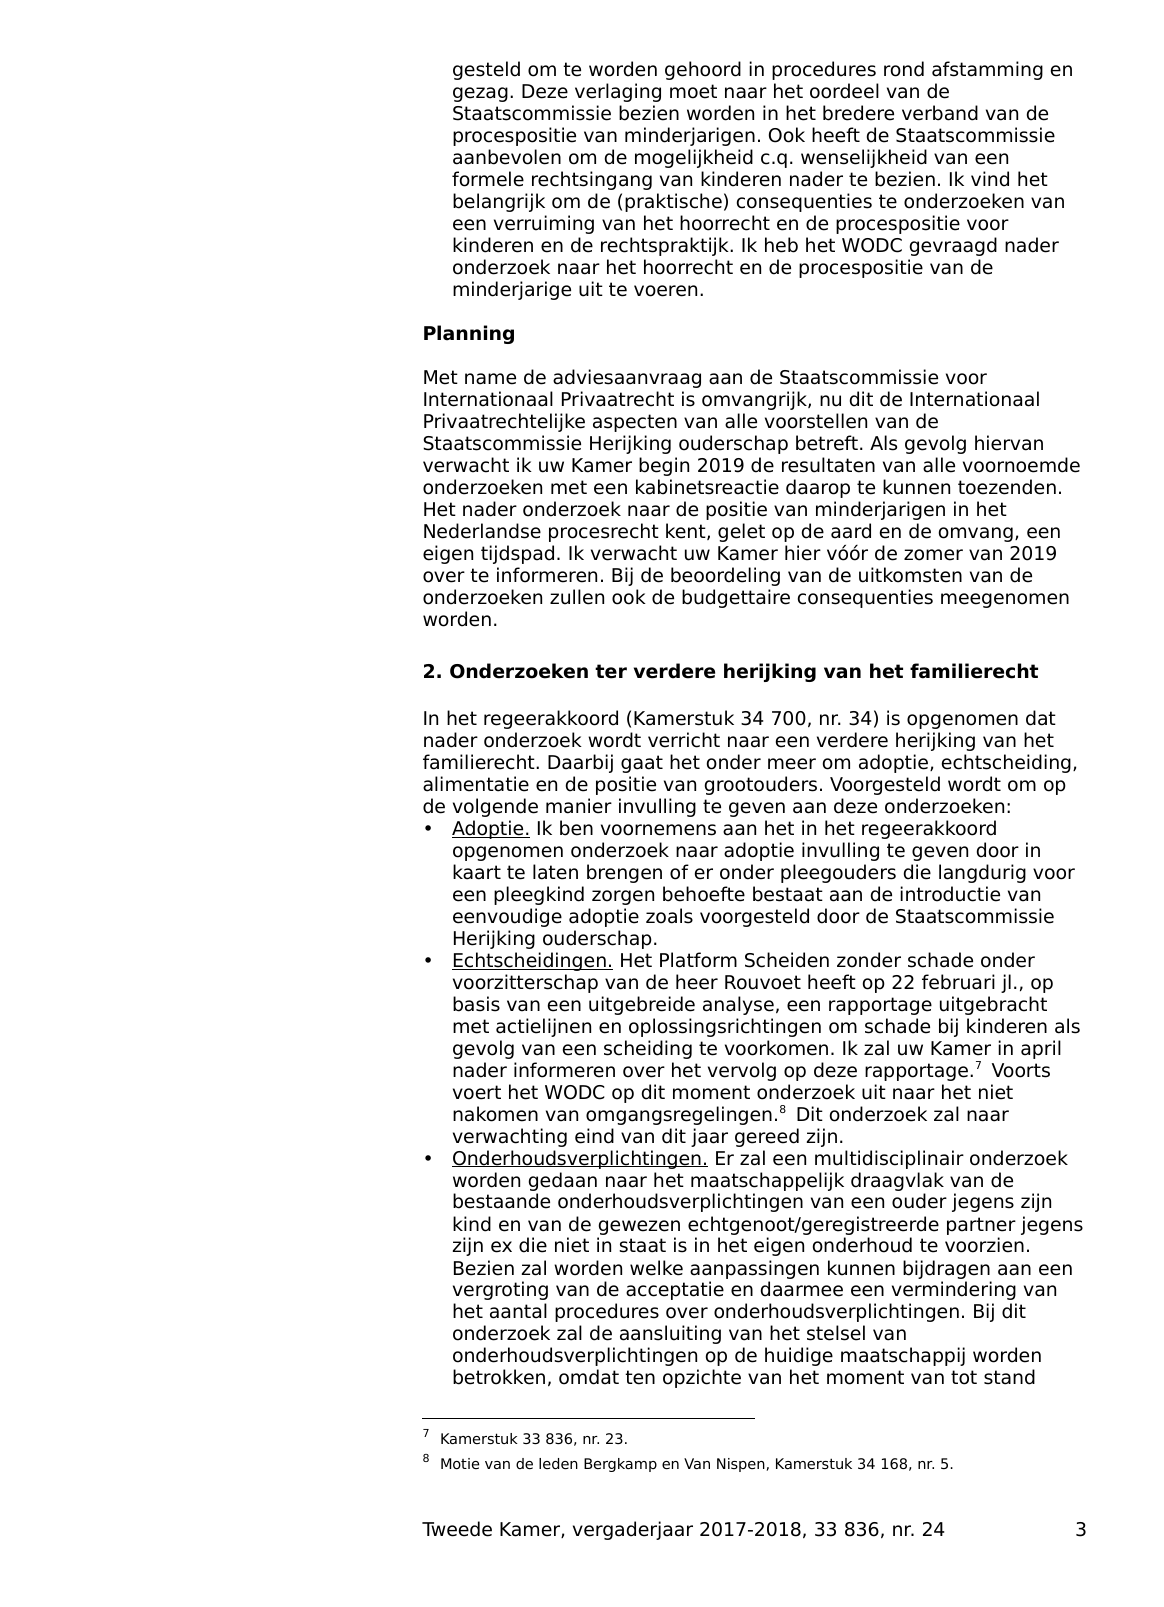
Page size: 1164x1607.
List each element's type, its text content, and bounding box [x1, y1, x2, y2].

subtitle 2. Onderzoeken ter verdere herijking van het familierecht [422, 661, 1087, 683]
text • Adoptie. Ik ben voornemens aan het in het regeerakkoord opgenomen onderzoek naar adoptie invulling te geven door in kaart te laten brengen of er onder pleegouders die langdurig voor een pleegkind zorgen behoefte bestaat aan de introductie van eenvoudige adoptie zoals voorgesteld door de Staatscommissie Herijking ouderschap. [422, 818, 1087, 950]
text gesteld om te worden gehoord in procedures rond afstamming en gezag. Deze verlaging moet naar het oordeel van de Staatscommissie bezien worden in het bredere verband van de procespositie van minderjarigen. Ook heeft de Staatscommissie aanbevolen om de mogelijkheid c.q. wenselijkheid van een formele rechtsingang van kinderen nader te bezien. Ik vind het belangrijk om de (praktische) consequenties te onderzoeken van een verruiming van het hoorrecht en de procespositie voor kinderen en de rechtspraktijk. Ik heb het WODC gevraagd nader onderzoek naar het hoorrecht en de procespositie van de minderjarige uit te voeren. [422, 59, 1087, 301]
text Kamerstuk 33 836, nr. 23. [422, 1427, 1087, 1449]
text • Onderhoudsverplichtingen. Er zal een multidisciplinair onderzoek worden gedaan naar het maatschappelijk draagvlak van de bestaande onderhoudsverplichtingen van een ouder jegens zijn kind en van de gewezen echtgenoot/geregistreerde partner jegens zijn ex die niet in staat is in het eigen onderhoud te voorzien. Bezien zal worden welke aanpassingen kunnen bijdragen aan een vergroting van de acceptatie en daarmee een vermindering van het aantal procedures over onderhoudsverplichtingen. Bij dit onderzoek zal de aansluiting van het stelsel van onderhoudsverplichtingen op de huidige maatschappij worden betrokken, omdat ten opzichte van het moment van tot stand [422, 1147, 1087, 1389]
text Met name de adviesaanvraag aan de Staatscommissie voor Internationaal Privaatrecht is omvangrijk, nu dit de Internationaal Privaatrechtelijke aspecten van alle voorstellen van de Staatscommissie Herijking ouderschap betreft. Als gevolg hiervan verwacht ik uw Kamer begin 2019 de resultaten van alle voornoemde onderzoeken met een kabinetsreactie daarop te kunnen toezenden. Het nader onderzoek naar de positie van minderjarigen in het Nederlandse procesrecht kent, gelet op de aard en de omvang, een eigen tijdspad. Ik verwacht uw Kamer hier vóór de zomer van 2019 over te informeren. Bij de beoordeling van de uitkomsten van de onderzoeken zullen ook de budgettaire consequenties meegenomen worden. [422, 367, 1087, 631]
text • Echtscheidingen. Het Platform Scheiden zonder schade onder voorzitterschap van de heer Rouvoet heeft op 22 februari jl., op basis van een uitgebreide analyse, een rapportage uitgebracht met actielijnen en oplossingsrichtingen om schade bij kinderen als gevolg van een scheiding te voorkomen. Ik zal uw Kamer in april nader informeren over het vervolg op deze rapportage. Voorts voert het WODC op dit moment onderzoek uit naar het niet nakomen van omgangsregelingen. Dit onderzoek zal naar verwachting eind van dit jaar gereed zijn. [422, 950, 1087, 1147]
subtitle Planning [422, 323, 1087, 345]
text In het regeerakkoord (Kamerstuk 34 700, nr. 34) is opgenomen dat nader onderzoek wordt verricht naar een verdere herijking van het familierecht. Daarbij gaat het onder meer om adoptie, echtscheiding, alimentatie en de positie van grootouders. Voorgesteld wordt om op de volgende manier invulling te geven aan deze onderzoeken: [422, 708, 1087, 818]
text Motie van de leden Bergkamp en Van Nispen, Kamerstuk 34 168, nr. 5. [422, 1452, 1087, 1474]
